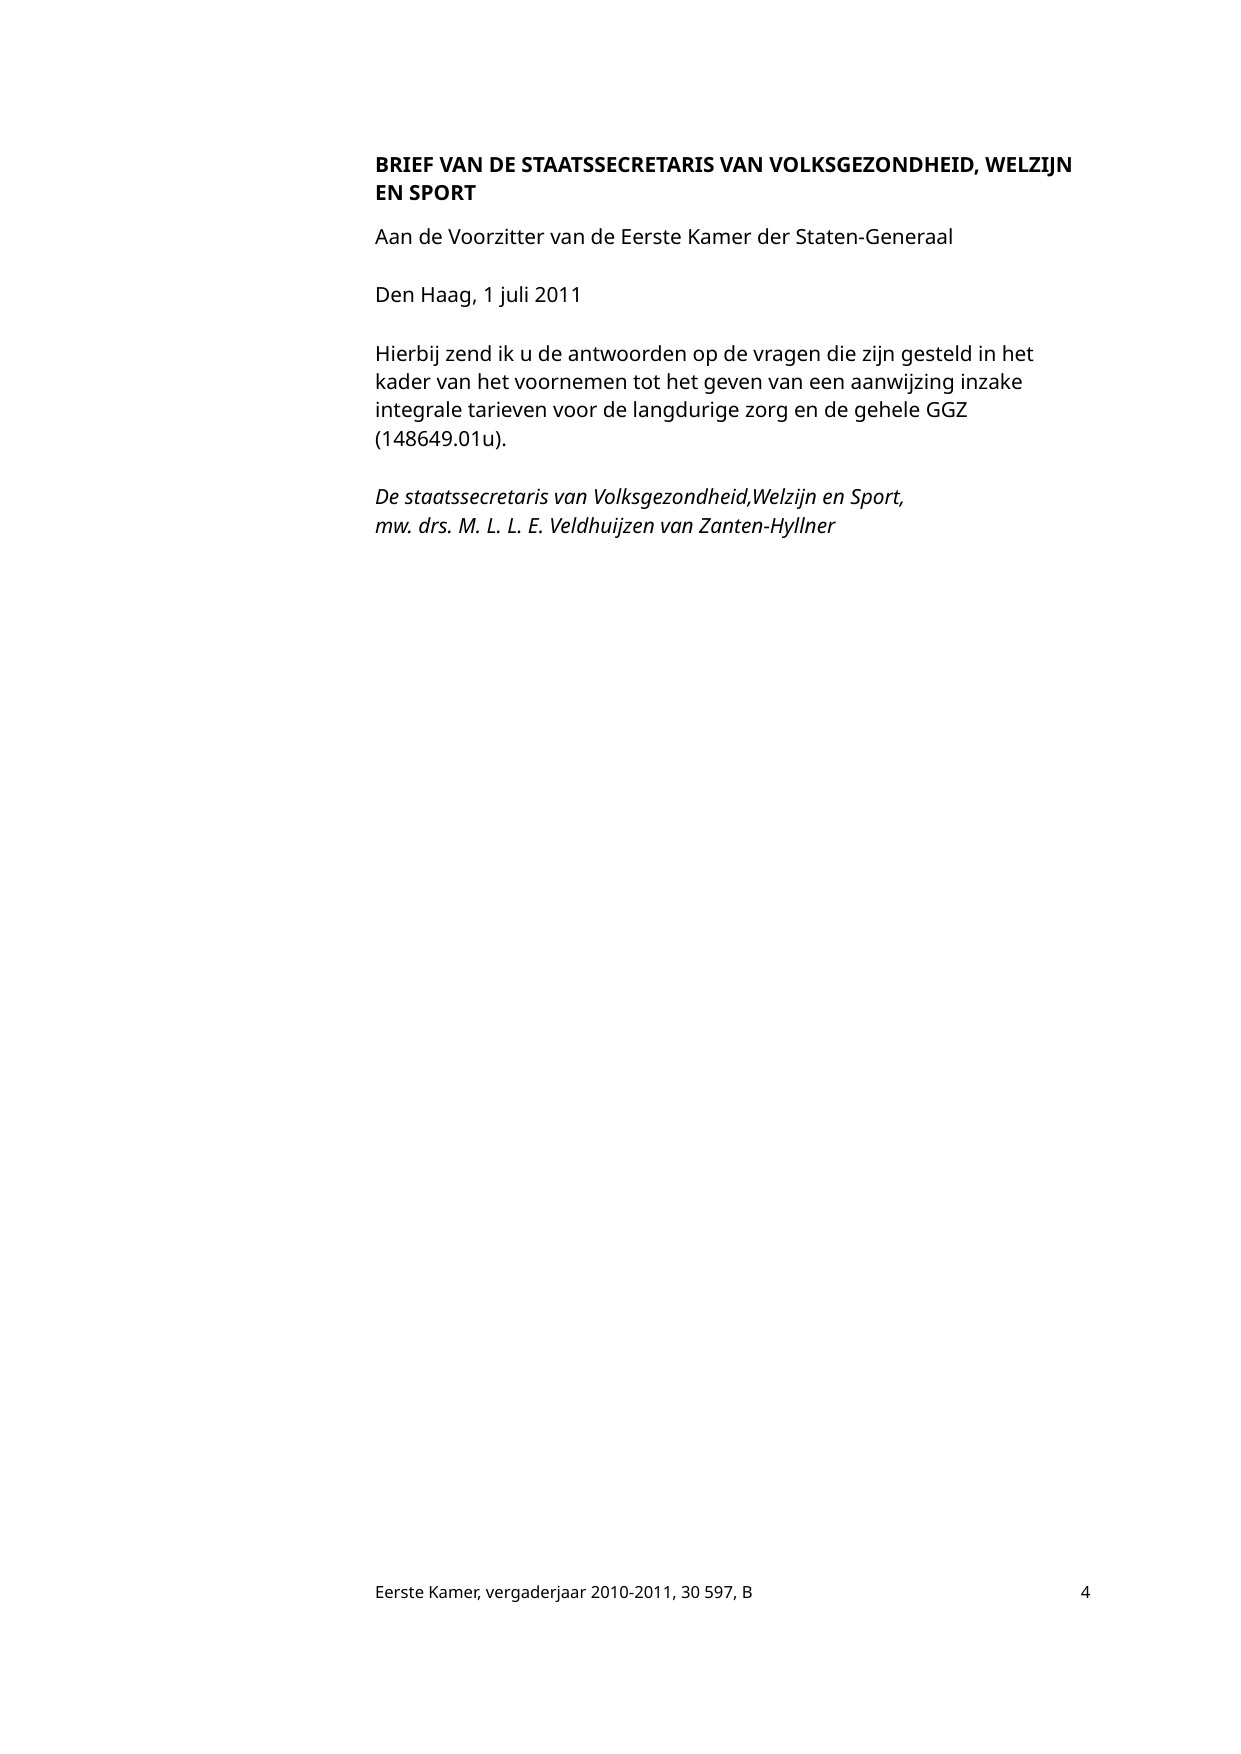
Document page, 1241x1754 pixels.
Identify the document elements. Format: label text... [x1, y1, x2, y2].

text mw. drs. M. L. L. E. Veldhuijzen van Zanten-Hyllner [375, 511, 1090, 539]
text Aan de Voorzitter van de Eerste Kamer der Staten-Generaal [375, 222, 1090, 250]
text Den Haag, 1 juli 2011 [375, 280, 1090, 309]
text Hierbij zend ik u de antwoorden op de vragen die zijn gesteld in het kader van het voornemen tot het geven van een aanwijzing inzake integrale tarieven voor de langdurige zorg en de gehele GGZ (148649.01u). [375, 339, 1090, 452]
text De staatssecretaris van Volksgezondheid,Welzijn en Sport, [375, 482, 1090, 511]
text BRIEF VAN DE STAATSSECRETARIS VAN VOLKSGEZONDHEID, WELZIJN EN SPORT [375, 150, 1090, 207]
